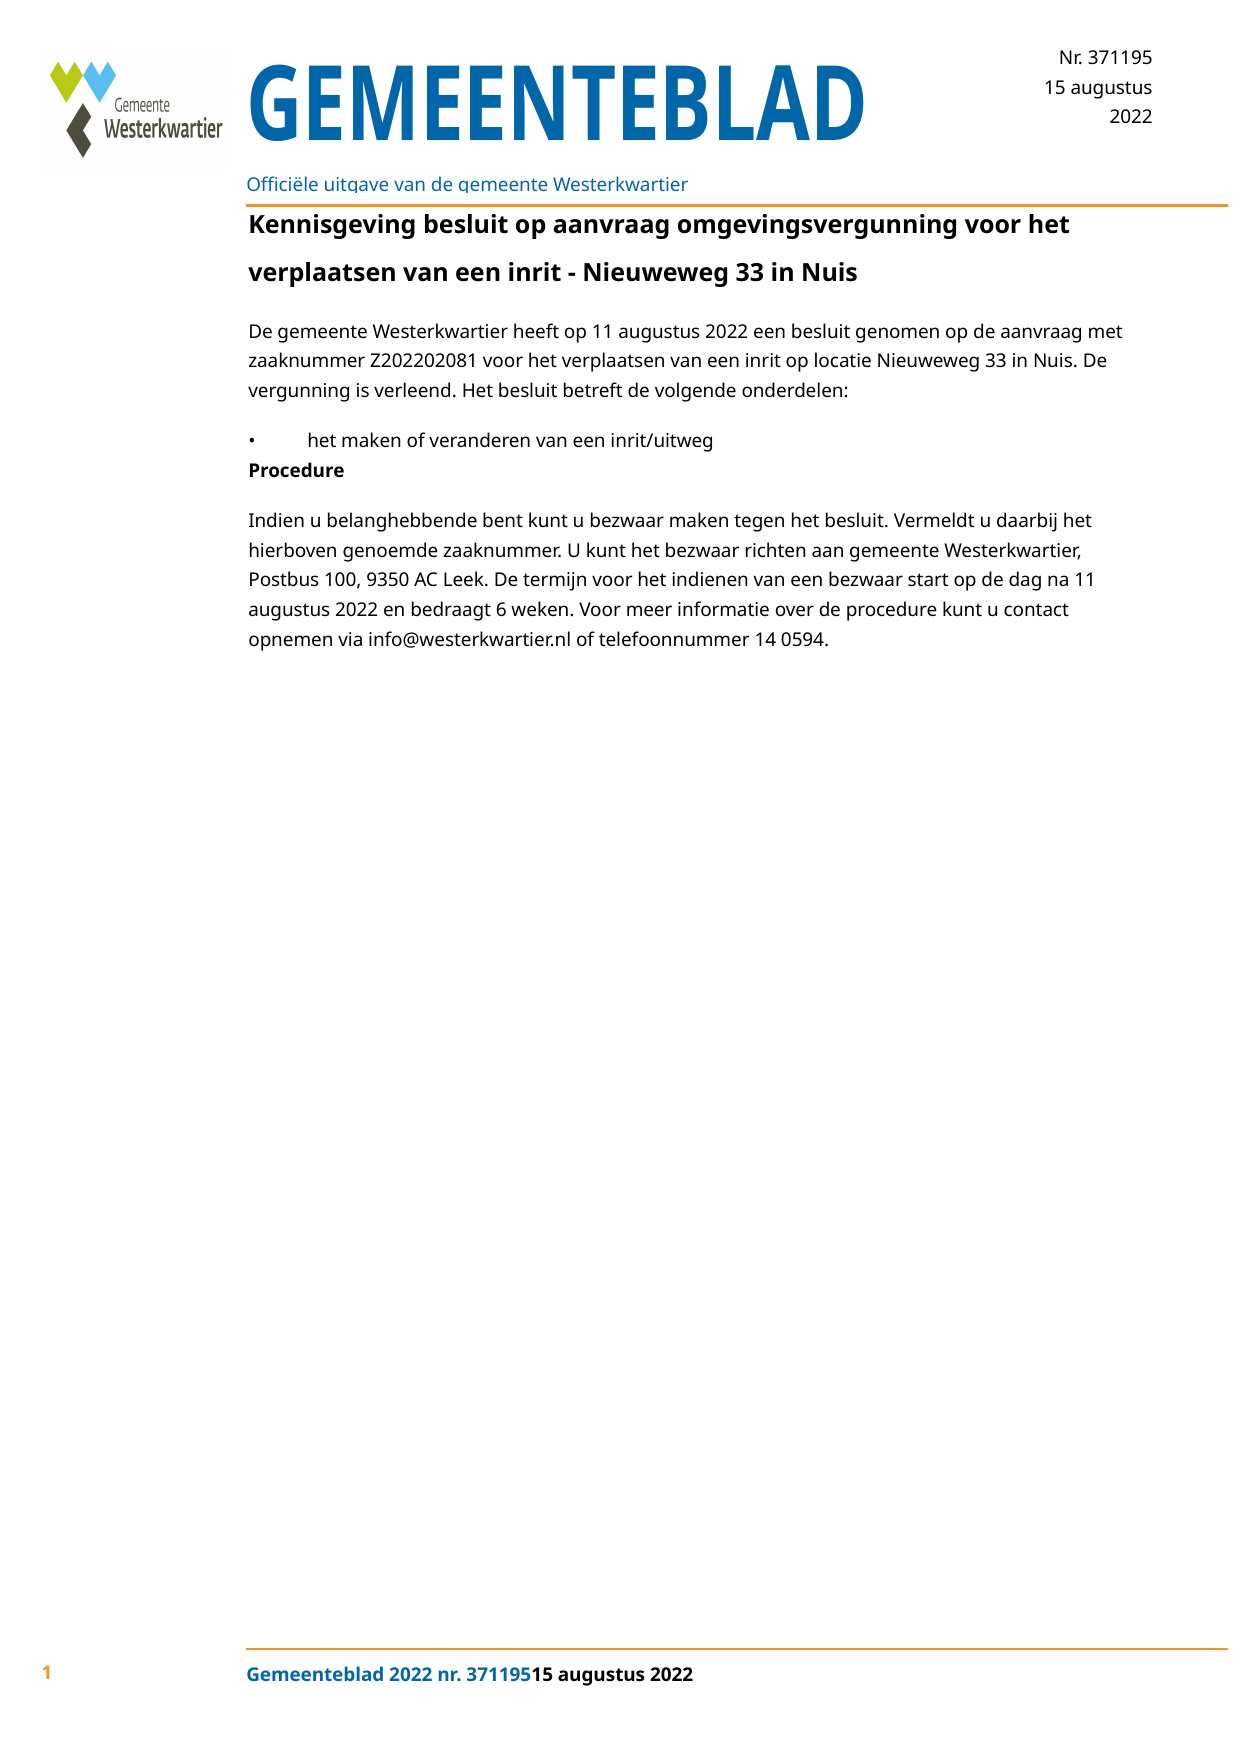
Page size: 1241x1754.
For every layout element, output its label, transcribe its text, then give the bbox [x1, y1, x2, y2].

text Procedure [248, 457, 1152, 483]
text Indien u belanghebbende bent kunt u bezwaar maken tegen het besluit. Vermeldt u daarbij het hierboven genoemde zaaknummer. U kunt het bezwaar richten aan gemeente Westerkwartier, Postbus 100, 9350 AC Leek. De termijn voor het indienen van een bezwaar start op de dag na 11 augustus 2022 en bedraagt 6 weken. Voor meer informatie over de procedure kunt u contact opnemen via info@westerkwartier.nl of telefoonnummer 14 0594. [248, 507, 1152, 652]
text Kennisgeving besluit op aanvraag omgevingsvergunning voor het verplaatsen van een inrit - Nieuweweg 33 in Nuis [248, 207, 1152, 288]
list het maken of veranderen van een inrit/uitweg [248, 427, 1152, 453]
picture [41, 47, 231, 172]
text De gemeente Westerkwartier heeft op 11 augustus 2022 een besluit genomen op de aanvraag met zaaknummer Z202202081 voor het verplaatsen van een inrit op locatie Nieuweweg 33 in Nuis. De vergunning is verleend. Het besluit betreft de volgende onderdelen: [248, 318, 1152, 403]
